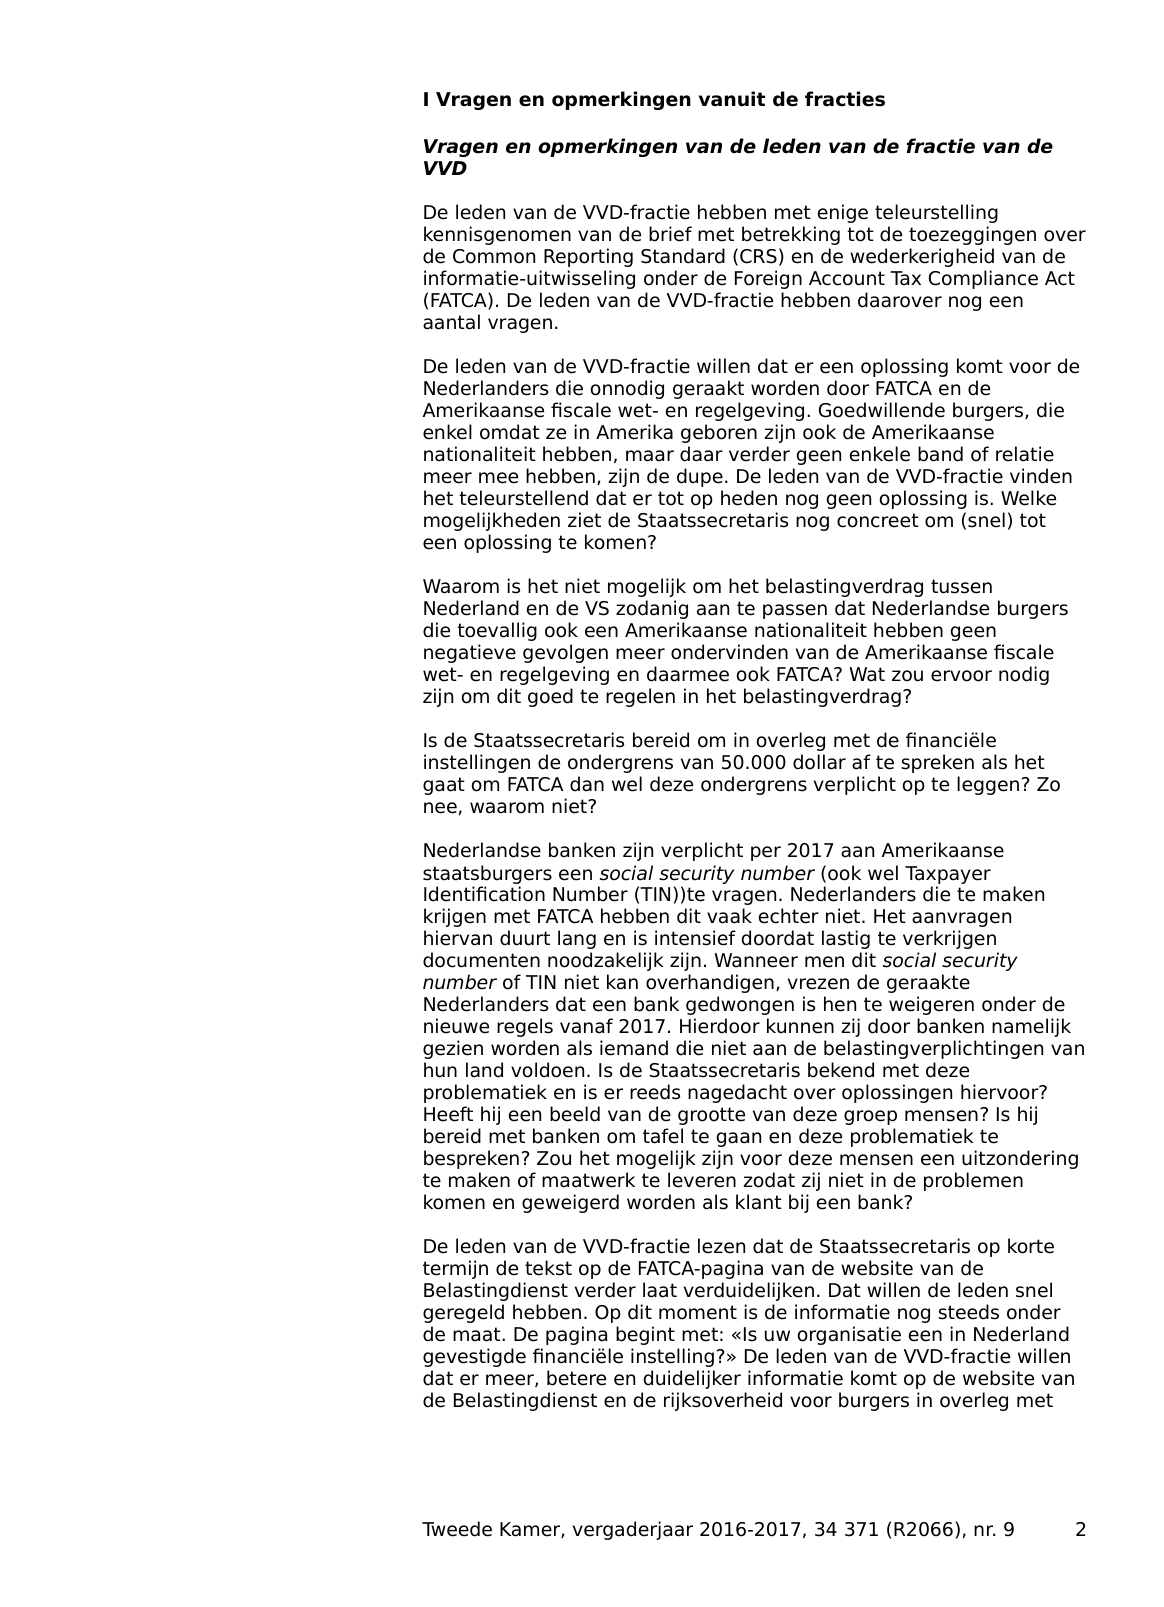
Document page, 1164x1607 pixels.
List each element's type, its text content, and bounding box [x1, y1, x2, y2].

text De leden van de VVD-fractie lezen dat de Staatssecretaris op korte termijn de tekst op de FATCA-pagina van de website van de Belastingdienst verder laat verduidelijken. Dat willen de leden snel geregeld hebben. Op dit moment is de informatie nog steeds onder de maat. De pagina begint met: «Is uw organisatie een in Nederland gevestigde financiële instelling?» De leden van de VVD-fractie willen dat er meer, betere en duidelijker informatie komt op de website van de Belastingdienst en de rijksoverheid voor burgers in overleg met [422, 1236, 1087, 1412]
text Nederlandse banken zijn verplicht per 2017 aan Amerikaanse staatsburgers een social security number (ook wel Taxpayer Identification Number (TIN))te vragen. Nederlanders die te maken krijgen met FATCA hebben dit vaak echter niet. Het aanvragen hiervan duurt lang en is intensief doordat lastig te verkrijgen documenten noodzakelijk zijn. Wanneer men dit social security number of TIN niet kan overhandigen, vrezen de geraakte Nederlanders dat een bank gedwongen is hen te weigeren onder de nieuwe regels vanaf 2017. Hierdoor kunnen zij door banken namelijk gezien worden als iemand die niet aan de belastingverplichtingen van hun land voldoen. Is de Staatssecretaris bekend met deze problematiek en is er reeds nagedacht over oplossingen hiervoor? Heeft hij een beeld van de grootte van deze groep mensen? Is hij bereid met banken om tafel te gaan en deze problematiek te bespreken? Zou het mogelijk zijn voor deze mensen een uitzondering te maken of maatwerk te leveren zodat zij niet in de problemen komen en geweigerd worden als klant bij een bank? [422, 840, 1087, 1214]
text Is de Staatssecretaris bereid om in overleg met de financiële instellingen de ondergrens van 50.000 dollar af te spreken als het gaat om FATCA dan wel deze ondergrens verplicht op te leggen? Zo nee, waarom niet? [422, 730, 1087, 818]
subtitle Vragen en opmerkingen van de leden van de fractie van de VVD [422, 136, 1087, 180]
text De leden van de VVD-fractie hebben met enige teleurstelling kennisgenomen van de brief met betrekking tot de toezeggingen over de Common Reporting Standard (CRS) en de wederkerigheid van de informatie-uitwisseling onder de Foreign Account Tax Compliance Act (FATCA). De leden van de VVD-fractie hebben daarover nog een aantal vragen. [422, 202, 1087, 334]
text De leden van de VVD-fractie willen dat er een oplossing komt voor de Nederlanders die onnodig geraakt worden door FATCA en de Amerikaanse fiscale wet- en regelgeving. Goedwillende burgers, die enkel omdat ze in Amerika geboren zijn ook de Amerikaanse nationaliteit hebben, maar daar verder geen enkele band of relatie meer mee hebben, zijn de dupe. De leden van de VVD-fractie vinden het teleurstellend dat er tot op heden nog geen oplossing is. Welke mogelijkheden ziet de Staatssecretaris nog concreet om (snel) tot een oplossing te komen? [422, 356, 1087, 554]
text Waarom is het niet mogelijk om het belastingverdrag tussen Nederland en de VS zodanig aan te passen dat Nederlandse burgers die toevallig ook een Amerikaanse nationaliteit hebben geen negatieve gevolgen meer ondervinden van de Amerikaanse fiscale wet- en regelgeving en daarmee ook FATCA? Wat zou ervoor nodig zijn om dit goed te regelen in het belastingverdrag? [422, 576, 1087, 708]
subtitle I Vragen en opmerkingen vanuit de fracties [422, 89, 1087, 111]
